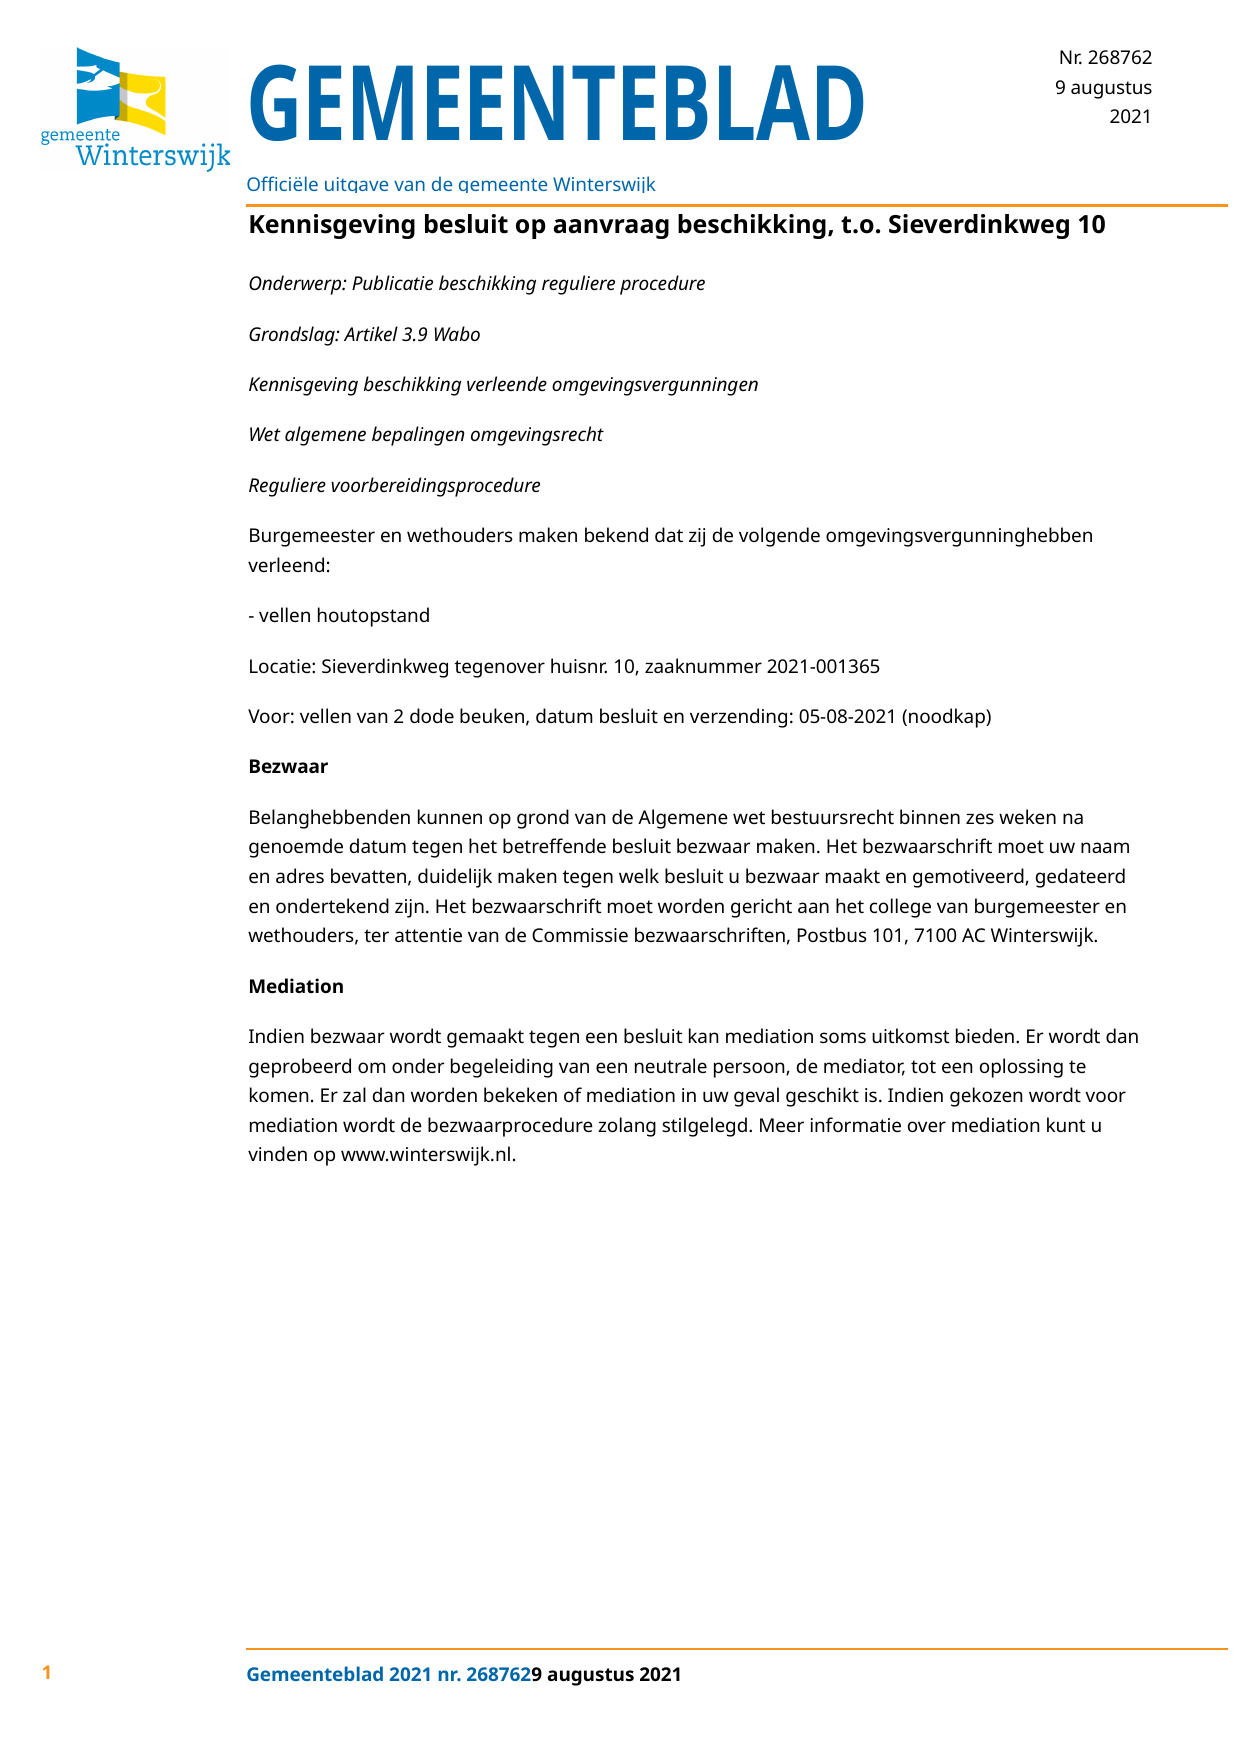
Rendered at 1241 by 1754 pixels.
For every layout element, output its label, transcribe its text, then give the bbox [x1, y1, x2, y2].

text Grondslag: Artikel 3.9 Wabo [248, 321, 1152, 346]
text Wet algemene bepalingen omgevingsrecht [248, 422, 1152, 447]
picture [225, 153, 231, 162]
text Kennisgeving beschikking verleende omgevingsvergunningen [248, 371, 1152, 397]
picture [41, 47, 231, 172]
text Onderwerp: Publicatie beschikking reguliere procedure [248, 270, 1152, 296]
text Kennisgeving besluit op aanvraag beschikking, t.o. Sieverdinkweg 10 [248, 207, 1152, 241]
text Mediation [248, 973, 1152, 998]
text Locatie: Sieverdinkweg tegenover huisnr. 10, zaaknummer 2021-001365 [248, 653, 1152, 678]
text Bezwaar [248, 754, 1152, 779]
text Voor: vellen van 2 dode beuken, datum besluit en verzending: 05-08-2021 (noodkap) [248, 703, 1152, 729]
text Indien bezwaar wordt gemaakt tegen een besluit kan mediation soms uitkomst bieden. Er wordt dan geprobeerd om onder begeleiding van een neutrale persoon, de mediator, tot een oplossing te komen. Er zal dan worden bekeken of mediation in uw geval geschikt is. Indien gekozen wordt voor mediation wordt de bezwaarprocedure zolang stilgelegd. Meer informatie over mediation kunt u vinden op www.winterswijk.nl. [248, 1023, 1152, 1167]
text Burgemeester en wethouders maken bekend dat zij de volgende omgevingsvergunninghebben verleend: [248, 522, 1152, 578]
text - vellen houtopstand [248, 602, 1152, 628]
text Reguliere voorbereidingsprocedure [248, 472, 1152, 498]
text Belanghebbenden kunnen op grond van de Algemene wet bestuursrecht binnen zes weken na genoemde datum tegen het betreffende besluit bezwaar maken. Het bezwaarschrift moet uw naam en adres bevatten, duidelijk maken tegen welk besluit u bezwaar maakt en gemotiveerd, gedateerd en ondertekend zijn. Het bezwaarschrift moet worden gericht aan het college van burgemeester en wethouders, ter attentie van de Commissie bezwaarschriften, Postbus 101, 7100 AC Winterswijk. [248, 804, 1152, 948]
